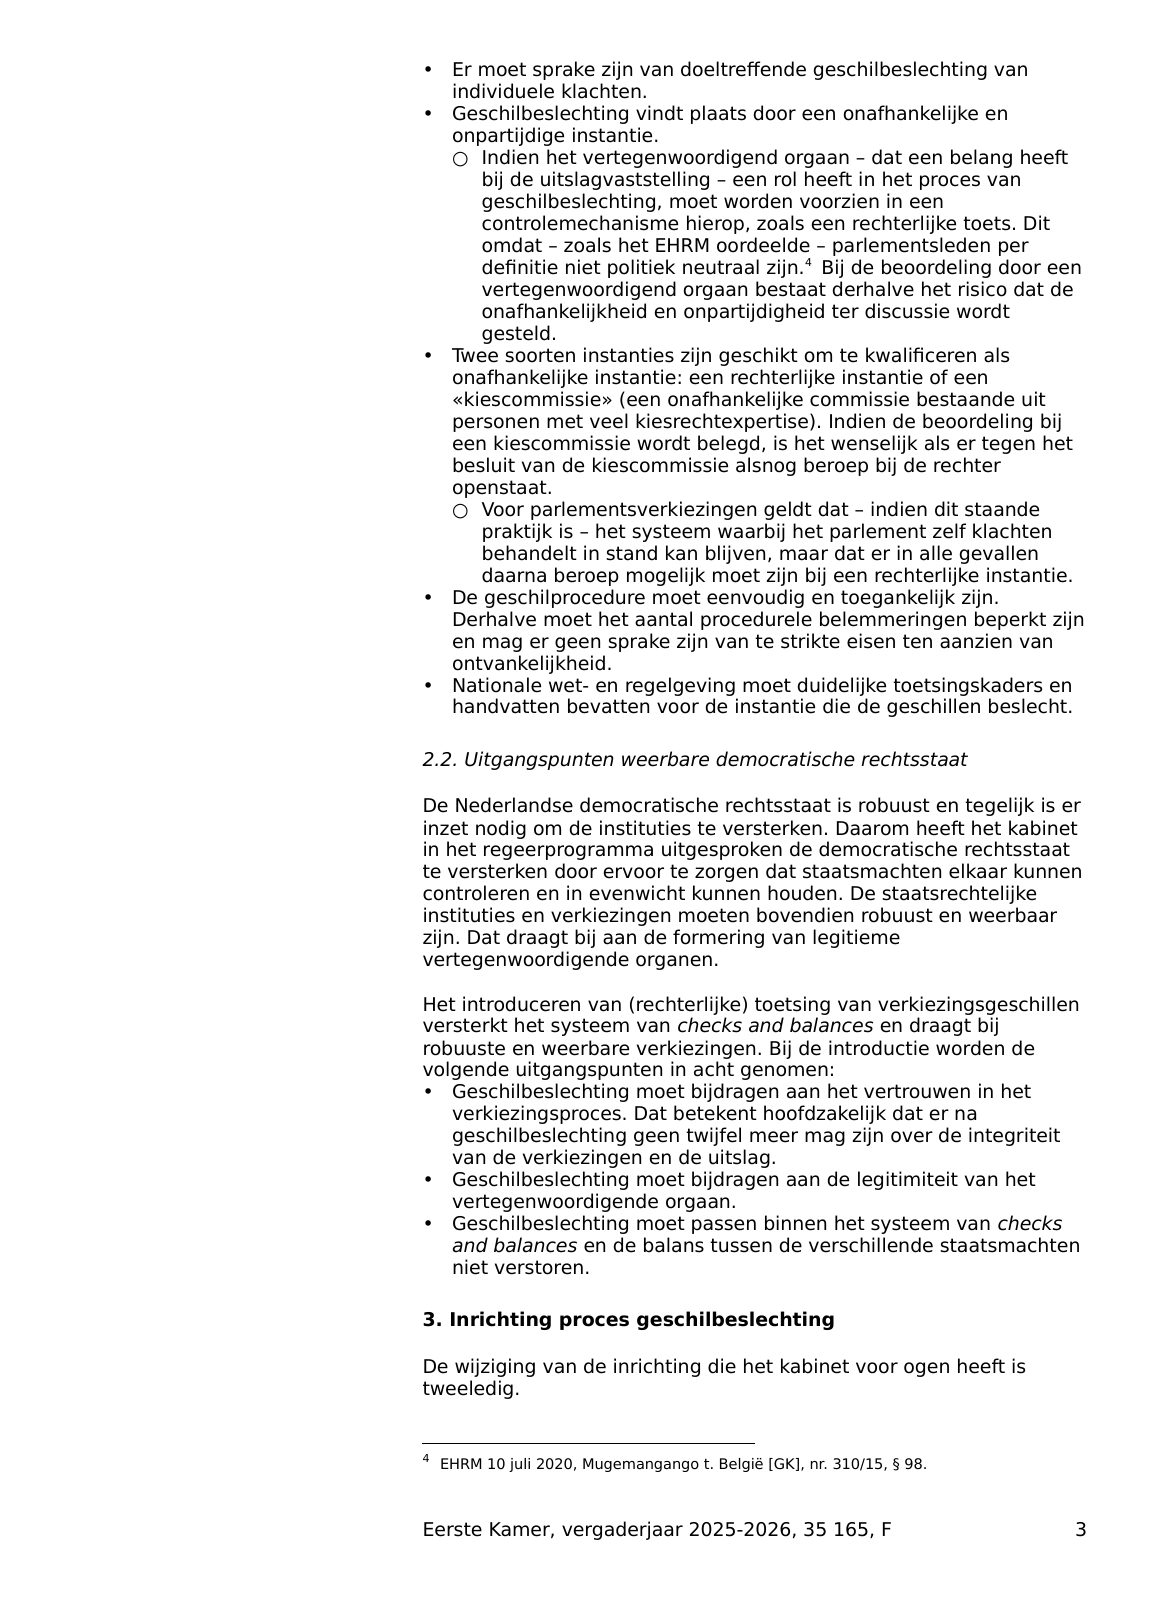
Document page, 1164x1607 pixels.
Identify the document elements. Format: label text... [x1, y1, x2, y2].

text Het introduceren van (rechterlijke) toetsing van verkiezingsgeschillen versterkt het systeem van checks and balances en draagt bij robuuste en weerbare verkiezingen. Bij de introductie worden de volgende uitgangspunten in acht genomen: [422, 993, 1087, 1081]
text • Geschilbeslechting vindt plaats door een onafhankelijke en onpartijdige instantie. [422, 103, 1087, 147]
text • Twee soorten instanties zijn geschikt om te kwalificeren als onafhankelijke instantie: een rechterlijke instantie of een «kiescommissie» (een onafhankelijke commissie bestaande uit personen met veel kiesrechtexpertise). Indien de beoordeling bij een kiescommissie wordt belegd, is het wenselijk als er tegen het besluit van de kiescommissie alsnog beroep bij de rechter openstaat. [422, 345, 1087, 499]
text De Nederlandse democratische rechtsstaat is robuust en tegelijk is er inzet nodig om de instituties te versterken. Daarom heeft het kabinet in het regeerprogramma uitgesproken de democratische rechtsstaat te versterken door ervoor te zorgen dat staatsmachten elkaar kunnen controleren en in evenwicht kunnen houden. De staatsrechtelijke instituties en verkiezingen moeten bovendien robuust en weerbaar zijn. Dat draagt bij aan de formering van legitieme vertegenwoordigende organen. [422, 795, 1087, 971]
text • Er moet sprake zijn van doeltreffende geschilbeslechting van individuele klachten. [422, 59, 1087, 103]
text • Geschilbeslechting moet passen binnen het systeem van checks and balances en de balans tussen de verschillende staatsmachten niet verstoren. [422, 1213, 1087, 1279]
text De wijziging van de inrichting die het kabinet voor ogen heeft is tweeledig. [422, 1356, 1087, 1400]
text • De geschilprocedure moet eenvoudig en toegankelijk zijn. Derhalve moet het aantal procedurele belemmeringen beperkt zijn en mag er geen sprake zijn van te strikte eisen ten aanzien van ontvankelijkheid. [422, 587, 1087, 674]
text EHRM 10 juli 2020, Mugemangango t. België [GK], nr. 310/15, § 98. [422, 1452, 1087, 1474]
text • Geschilbeslechting moet bijdragen aan het vertrouwen in het verkiezingsproces. Dat betekent hoofdzakelijk dat er na geschilbeslechting geen twijfel meer mag zijn over de integriteit van de verkiezingen en de uitslag. [422, 1081, 1087, 1169]
subtitle 2.2. Uitgangspunten weerbare democratische rechtsstaat [422, 748, 1087, 770]
subtitle 3. Inrichting proces geschilbeslechting [422, 1309, 1087, 1331]
text • Nationale wet- en regelgeving moet duidelijke toetsingskaders en handvatten bevatten voor de instantie die de geschillen beslecht. [422, 674, 1087, 718]
text ○ Voor parlementsverkiezingen geldt dat – indien dit staande praktijk is – het systeem waarbij het parlement zelf klachten behandelt in stand kan blijven, maar dat er in alle gevallen daarna beroep mogelijk moet zijn bij een rechterlijke instantie. [452, 499, 1087, 587]
text ○ Indien het vertegenwoordigend orgaan – dat een belang heeft bij de uitslagvaststelling – een rol heeft in het proces van geschilbeslechting, moet worden voorzien in een controlemechanisme hierop, zoals een rechterlijke toets. Dit omdat – zoals het EHRM oordeelde – parlementsleden per definitie niet politiek neutraal zijn. Bij de beoordeling door een vertegenwoordigend orgaan bestaat derhalve het risico dat de onafhankelijkheid en onpartijdigheid ter discussie wordt gesteld. [452, 147, 1087, 345]
text • Geschilbeslechting moet bijdragen aan de legitimiteit van het vertegenwoordigende orgaan. [422, 1169, 1087, 1213]
